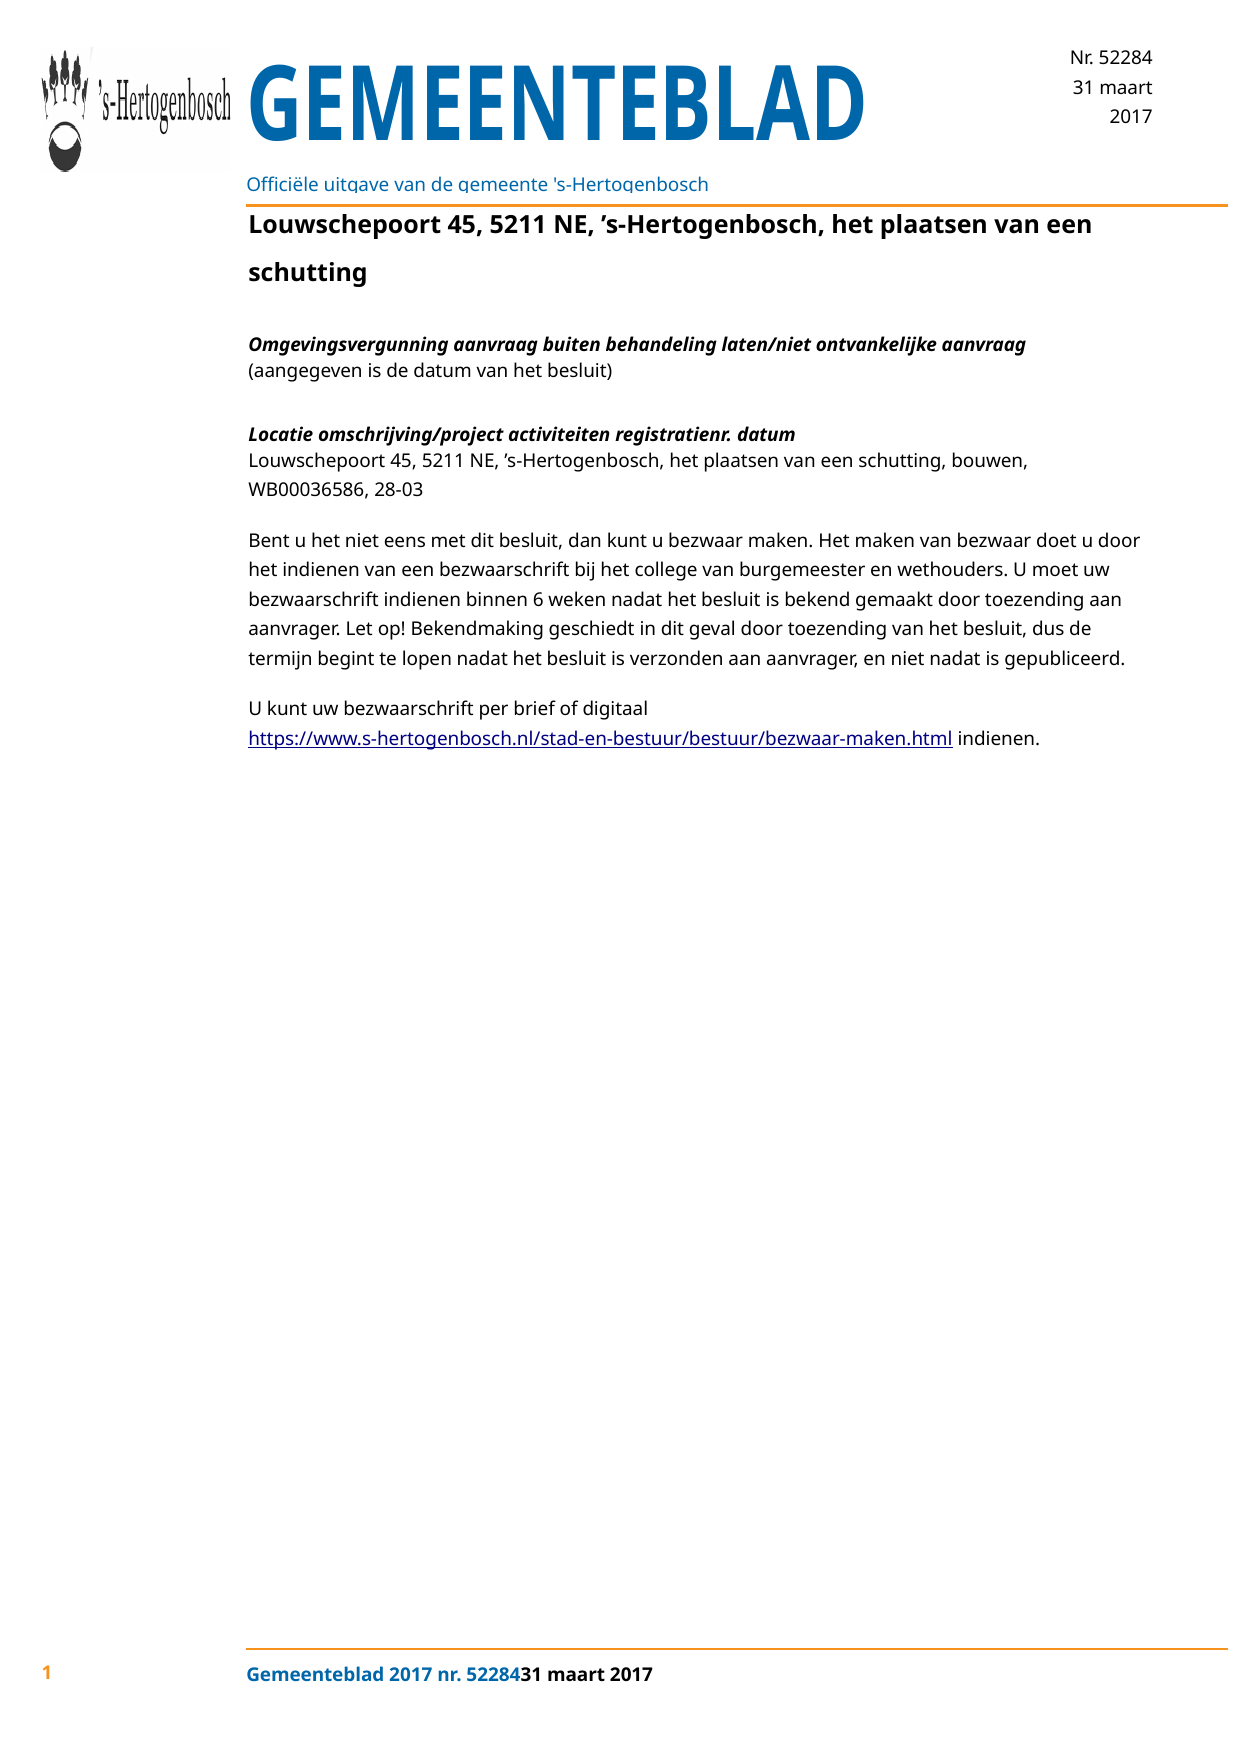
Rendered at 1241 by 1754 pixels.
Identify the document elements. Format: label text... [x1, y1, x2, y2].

text Locatie omschrijving/project activiteiten registratienr. datum [248, 421, 1152, 447]
text Louwschepoort 45, 5211 NE, ’s-Hertogenbosch, het plaatsen van een schutting, bouwen, WB00036586, 28-03 [248, 447, 1152, 502]
text Bent u het niet eens met dit besluit, dan kunt u bezwaar maken. Het maken van bezwaar doet u door het indienen van een bezwaarschrift bij het college van burgemeester en wethouders. U moet uw bezwaarschrift indienen binnen 6 weken nadat het besluit is bekend gemaakt door toezending aan aanvrager. Let op! Bekendmaking geschiedt in dit geval door toezending van het besluit, dus de termijn begint te lopen nadat het besluit is verzonden aan aanvrager, en niet nadat is gepubliceerd. [248, 527, 1152, 671]
picture [41, 47, 231, 172]
text U kunt uw bezwaarschrift per brief of digitaal https://www.s-hertogenbosch.nl/stad-en-bestuur/bestuur/bezwaar-maken.html indienen. [248, 696, 1152, 751]
text (aangegeven is de datum van het besluit) [248, 357, 1152, 383]
text Omgevingsvergunning aanvraag buiten behandeling laten/niet ontvankelijke aanvraag [248, 331, 1152, 357]
text Louwschepoort 45, 5211 NE, ’s-Hertogenbosch, het plaatsen van een schutting [248, 207, 1152, 288]
